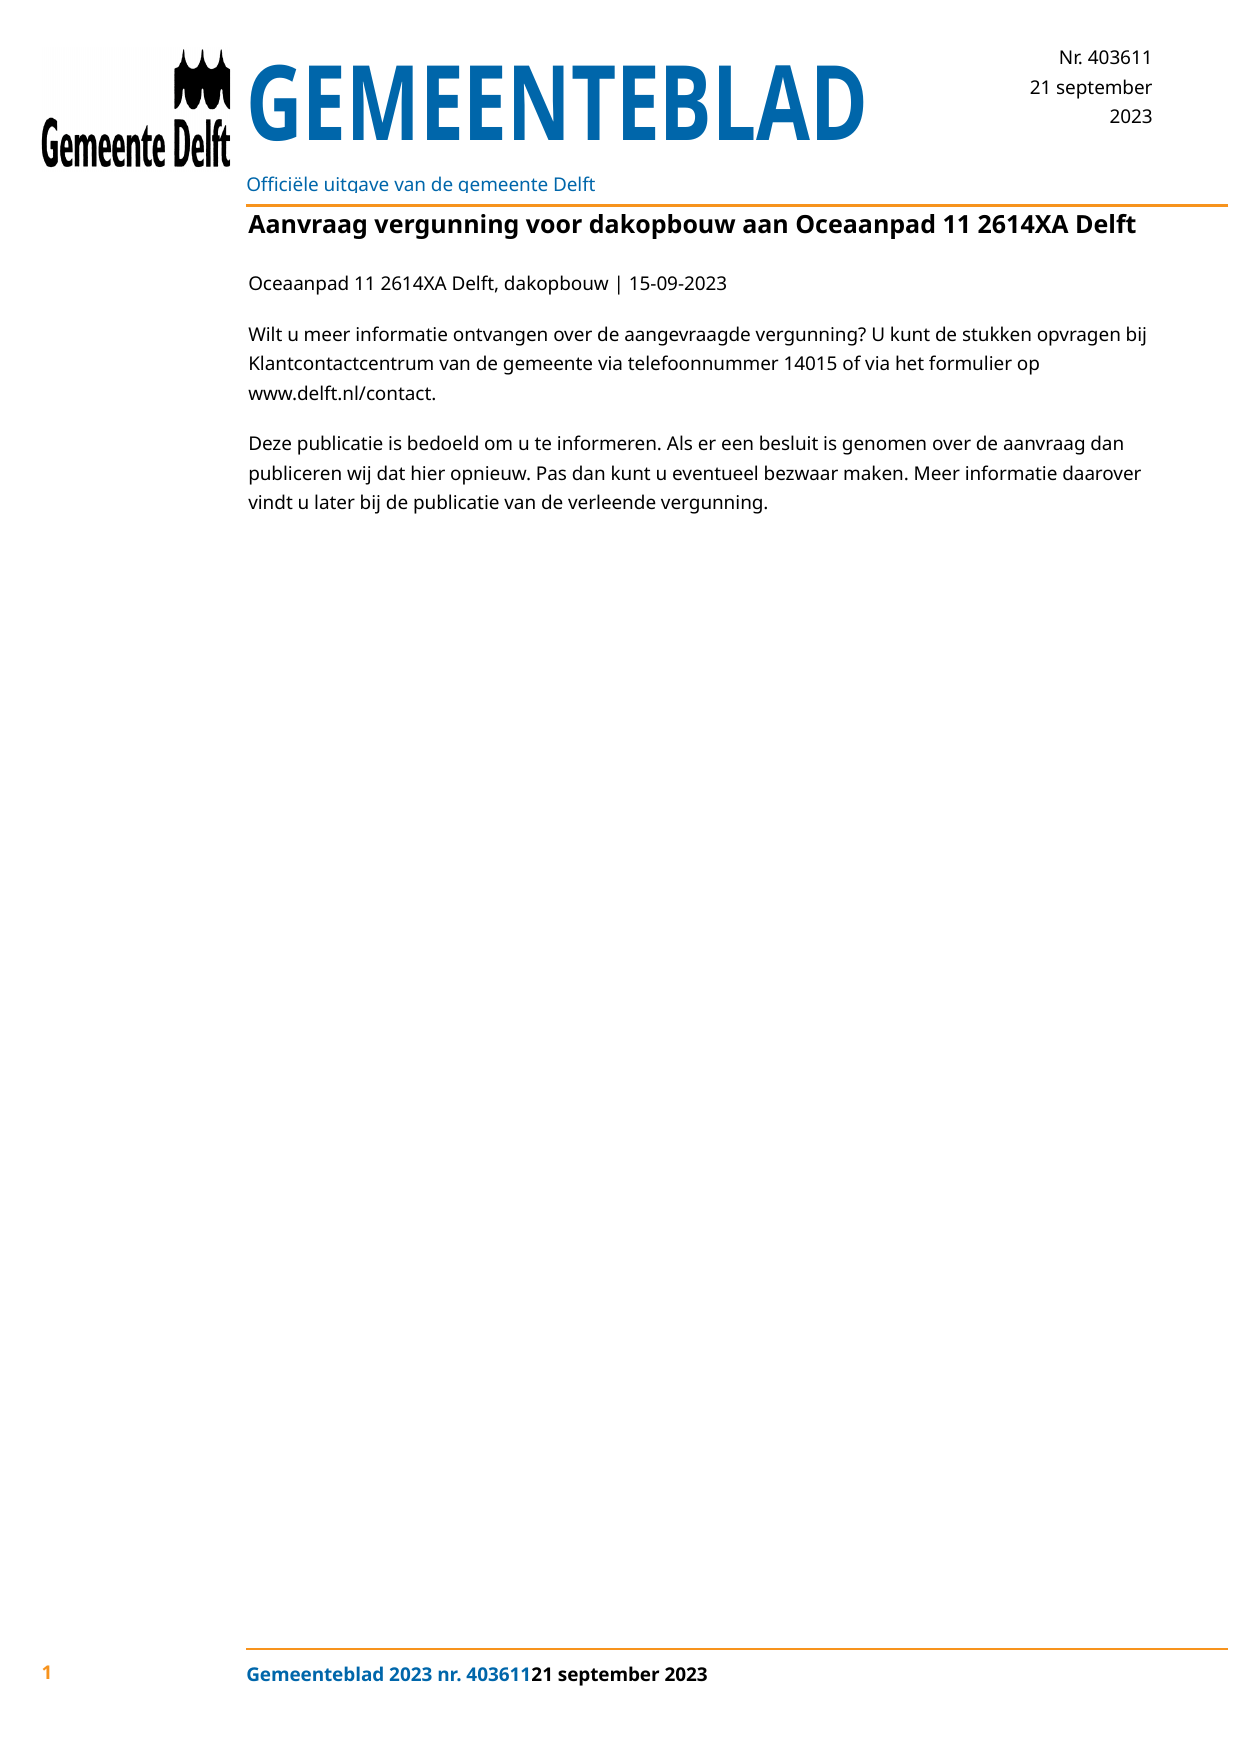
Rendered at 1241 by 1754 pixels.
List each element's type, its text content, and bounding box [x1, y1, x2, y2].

picture [41, 47, 231, 172]
text Oceaanpad 11 2614XA Delft, dakopbouw | 15-09-2023 [248, 270, 1152, 296]
text Aanvraag vergunning voor dakopbouw aan Oceaanpad 11 2614XA Delft [248, 207, 1152, 241]
text Deze publicatie is bedoeld om u te informeren. Als er een besluit is genomen over de aanvraag dan publiceren wij dat hier opnieuw. Pas dan kunt u eventueel bezwaar maken. Meer informatie daarover vindt u later bij de publicatie van de verleende vergunning. [248, 430, 1152, 515]
text Wilt u meer informatie ontvangen over de aangevraagde vergunning? U kunt de stukken opvragen bij Klantcontactcentrum van de gemeente via telefoonnummer 14015 of via het formulier op www.delft.nl/contact. [248, 321, 1152, 406]
